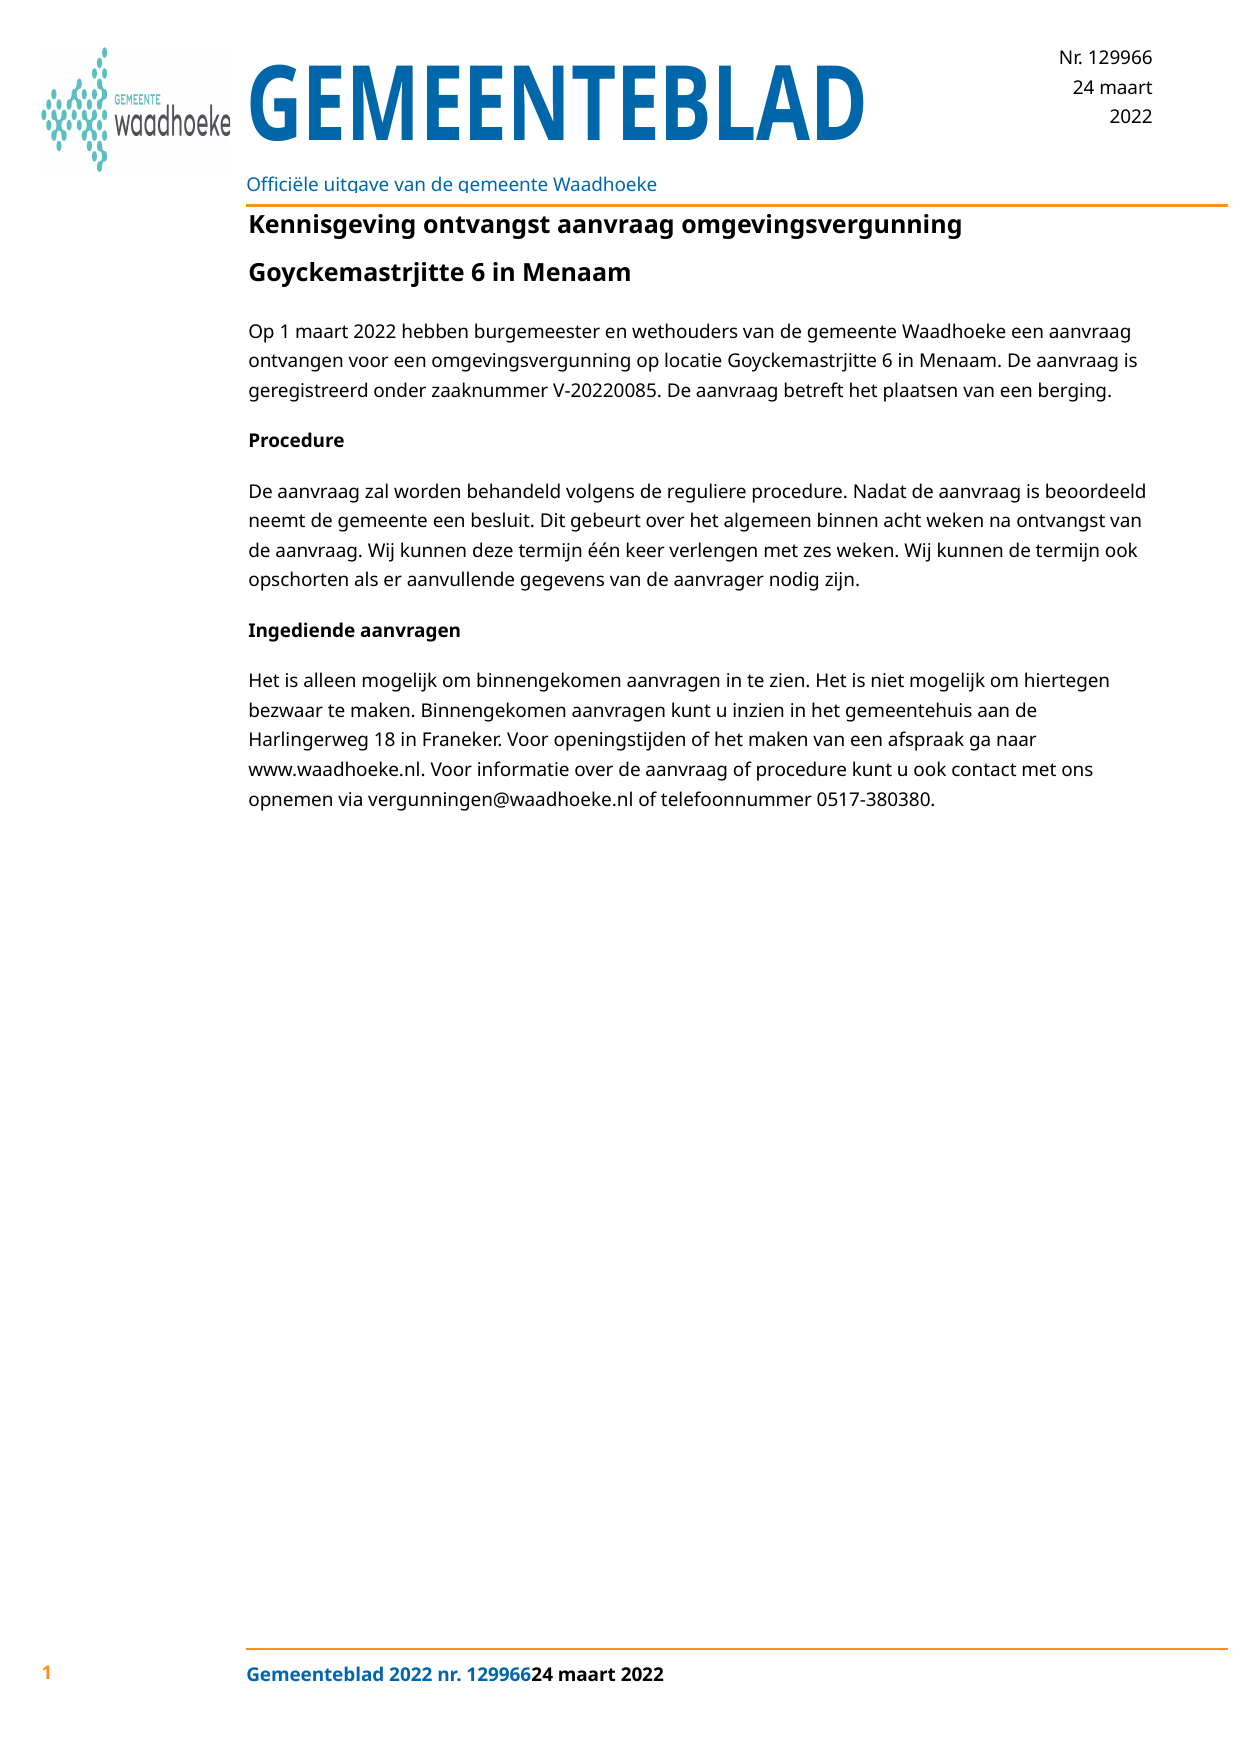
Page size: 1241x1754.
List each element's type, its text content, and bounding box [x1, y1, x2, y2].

text Ingediende aanvragen [248, 617, 1152, 643]
text Procedure [248, 427, 1152, 453]
text Kennisgeving ontvangst aanvraag omgevingsvergunning Goyckemastrjitte 6 in Menaam [248, 207, 1152, 288]
text Het is alleen mogelijk om binnengekomen aanvragen in te zien. Het is niet mogelijk om hiertegen bezwaar te maken. Binnengekomen aanvragen kunt u inzien in het gemeentehuis aan de Harlingerweg 18 in Franeker. Voor openingstijden of het maken van een afspraak ga naar www.waadhoeke.nl. Voor informatie over de aanvraag of procedure kunt u ook contact met ons opnemen via vergunningen@waadhoeke.nl of telefoonnummer 0517-380380. [248, 667, 1152, 812]
text Op 1 maart 2022 hebben burgemeester en wethouders van de gemeente Waadhoeke een aanvraag ontvangen voor een omgevingsvergunning op locatie Goyckemastrjitte 6 in Menaam. De aanvraag is geregistreerd onder zaaknummer V-20220085. De aanvraag betreft het plaatsen van een berging. [248, 318, 1152, 403]
text De aanvraag zal worden behandeld volgens de reguliere procedure. Nadat de aanvraag is beoordeeld neemt de gemeente een besluit. Dit gebeurt over het algemeen binnen acht weken na ontvangst van de aanvraag. Wij kunnen deze termijn één keer verlengen met zes weken. Wij kunnen de termijn ook opschorten als er aanvullende gegevens van de aanvrager nodig zijn. [248, 478, 1152, 592]
picture [41, 47, 231, 172]
